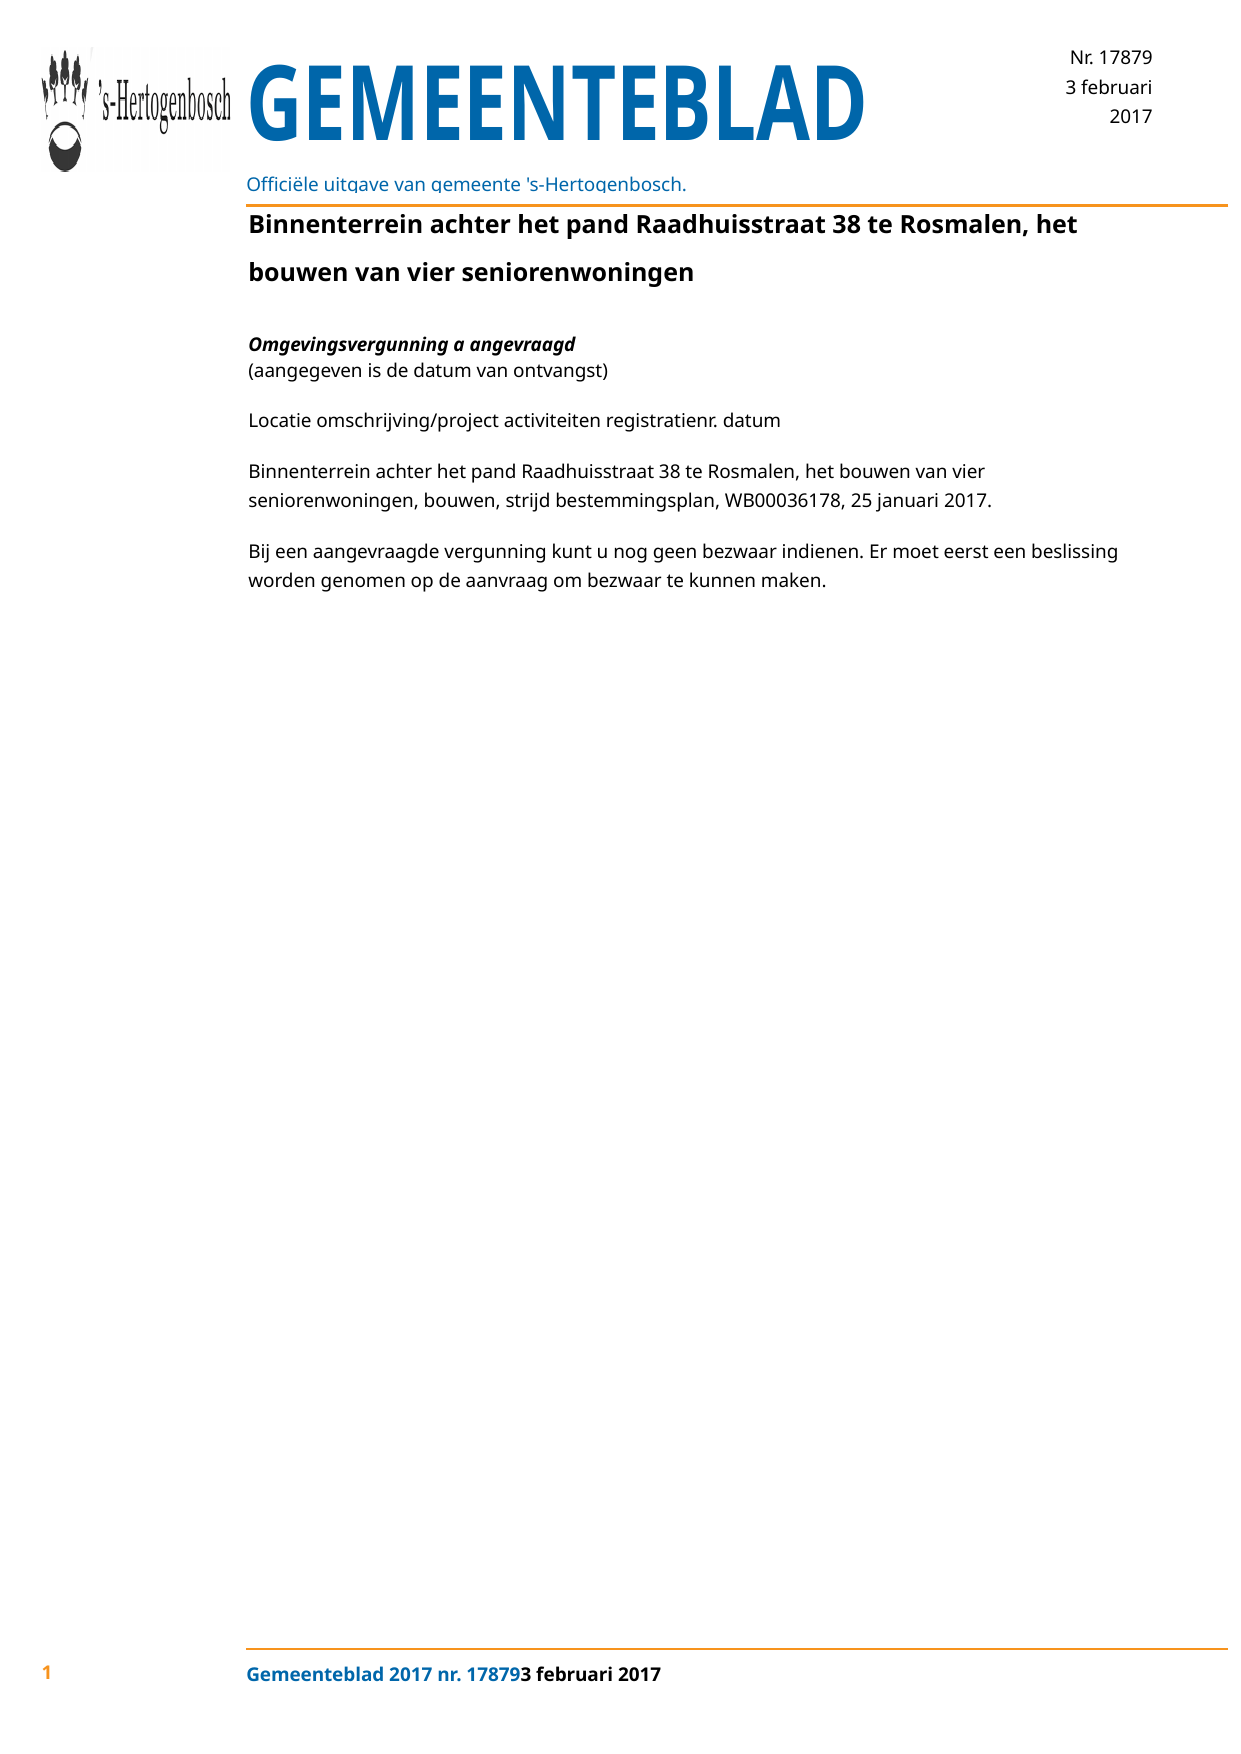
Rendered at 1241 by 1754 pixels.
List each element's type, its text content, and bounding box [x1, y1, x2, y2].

text (aangegeven is de datum van ontvangst) [248, 357, 1152, 383]
picture [41, 47, 231, 172]
text Omgevingsvergunning a angevraagd [248, 331, 1152, 357]
text Bij een aangevraagde vergunning kunt u nog geen bezwaar indienen. Er moet eerst een beslissing worden genomen op de aanvraag om bezwaar te kunnen maken. [248, 538, 1152, 593]
text Binnenterrein achter het pand Raadhuisstraat 38 te Rosmalen, het bouwen van vier seniorenwoningen, bouwen, strijd bestemmingsplan, WB00036178, 25 januari 2017. [248, 458, 1152, 513]
text Locatie omschrijving/project activiteiten registratienr. datum [248, 408, 1152, 433]
text Binnenterrein achter het pand Raadhuisstraat 38 te Rosmalen, het bouwen van vier seniorenwoningen [248, 207, 1152, 288]
